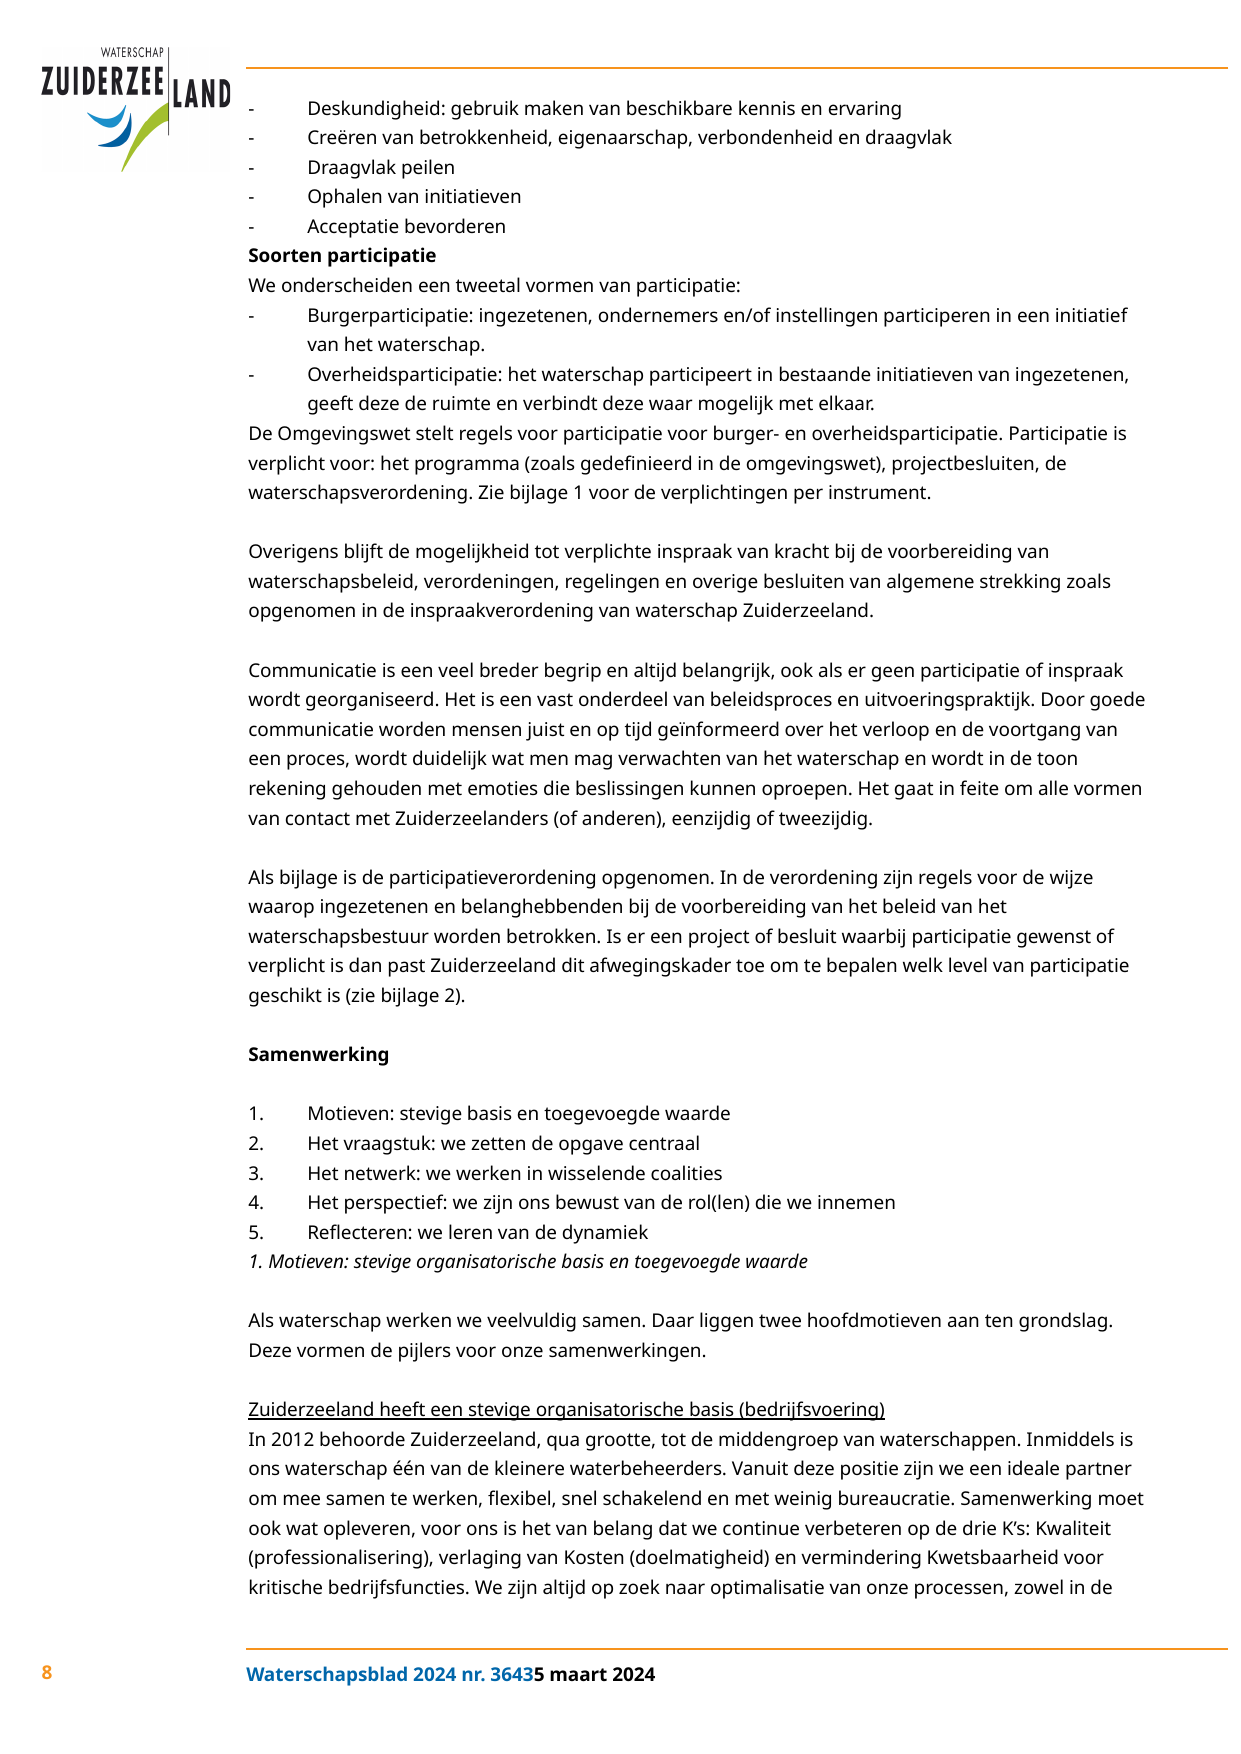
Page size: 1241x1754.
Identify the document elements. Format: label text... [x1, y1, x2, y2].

list Motieven: stevige basis en toegevoegde waarde [248, 1101, 1152, 1126]
text Als bijlage is de participatieverordening opgenomen. In de verordening zijn regels voor de wijze waarop ingezetenen en belanghebbenden bij de voorbereiding van het beleid van het waterschapsbestuur worden betrokken. Is er een project of besluit waarbij participatie gewenst of verplicht is dan past Zuiderzeeland dit afwegingskader toe om te bepalen welk level van participatie geschikt is (zie bijlage 2). [248, 864, 1152, 1008]
text Samenwerking [248, 1041, 1152, 1067]
list Het perspectief: we zijn ons bewust van de rol(len) die we innemen [248, 1189, 1152, 1215]
list Draagvlak peilen [248, 154, 1152, 180]
text In 2012 behoorde Zuiderzeeland, qua grootte, tot de middengroep van waterschappen. Inmiddels is ons waterschap één van de kleinere waterbeheerders. Vanuit deze positie zijn we een ideale partner om mee samen te werken, flexibel, snel schakelend en met weinig bureaucratie. Samenwerking moet ook wat opleveren, voor ons is het van belang dat we continue verbeteren op de drie K’s: Kwaliteit (professionalisering), verlaging van Kosten (doelmatigheid) en vermindering Kwetsbaarheid voor kritische bedrijfsfuncties. We zijn altijd op zoek naar optimalisatie van onze processen, zowel in de [248, 1426, 1152, 1600]
list Creëren van betrokkenheid, eigenaarschap, verbondenheid en draagvlak [248, 124, 1152, 150]
text We onderscheiden een tweetal vormen van participatie: [248, 272, 1152, 298]
text Communicatie is een veel breder begrip en altijd belangrijk, ook als er geen participatie of inspraak wordt georganiseerd. Het is een vast onderdeel van beleidsproces en uitvoeringspraktijk. Door goede communicatie worden mensen juist en op tijd geïnformeerd over het verloop en de voortgang van een proces, wordt duidelijk wat men mag verwachten van het waterschap en wordt in de toon rekening gehouden met emoties die beslissingen kunnen oproepen. Het gaat in feite om alle vormen van contact met Zuiderzeelanders (of anderen), eenzijdig of tweezijdig. [248, 657, 1152, 831]
text 1. Motieven: stevige organisatorische basis en toegevoegde waarde [248, 1248, 1152, 1274]
picture [41, 47, 231, 172]
list Reflecteren: we leren van de dynamiek [248, 1219, 1152, 1245]
text De Omgevingswet stelt regels voor participatie voor burger- en overheidsparticipatie. Participatie is verplicht voor: het programma (zoals gedefinieerd in de omgevingswet), projectbesluiten, de waterschapsverordening. Zie bijlage 1 voor de verplichtingen per instrument. [248, 420, 1152, 505]
text Overigens blijft de mogelijkheid tot verplichte inspraak van kracht bij de voorbereiding van waterschapsbeleid, verordeningen, regelingen en overige besluiten van algemene strekking zoals opgenomen in de inspraakverordening van waterschap Zuiderzeeland. [248, 538, 1152, 623]
text Soorten participatie [248, 243, 1152, 268]
list Burgerparticipatie: ingezetenen, ondernemers en/of instellingen participeren in een initiatief van het waterschap. [248, 302, 1152, 357]
list Overheidsparticipatie: het waterschap participeert in bestaande initiatieven van ingezetenen, geeft deze de ruimte en verbindt deze waar mogelijk met elkaar. [248, 361, 1152, 416]
text Zuiderzeeland heeft een stevige organisatorische basis (bedrijfsvoering) [248, 1396, 1152, 1422]
list Het netwerk: we werken in wisselende coalities [248, 1160, 1152, 1186]
list Het vraagstuk: we zetten de opgave centraal [248, 1130, 1152, 1156]
text Als waterschap werken we veelvuldig samen. Daar liggen twee hoofdmotieven aan ten grondslag. Deze vormen de pijlers voor onze samenwerkingen. [248, 1308, 1152, 1363]
list Deskundigheid: gebruik maken van beschikbare kennis en ervaring [248, 95, 1152, 121]
list Ophalen van initiatieven [248, 183, 1152, 209]
list Acceptatie bevorderen [248, 213, 1152, 239]
